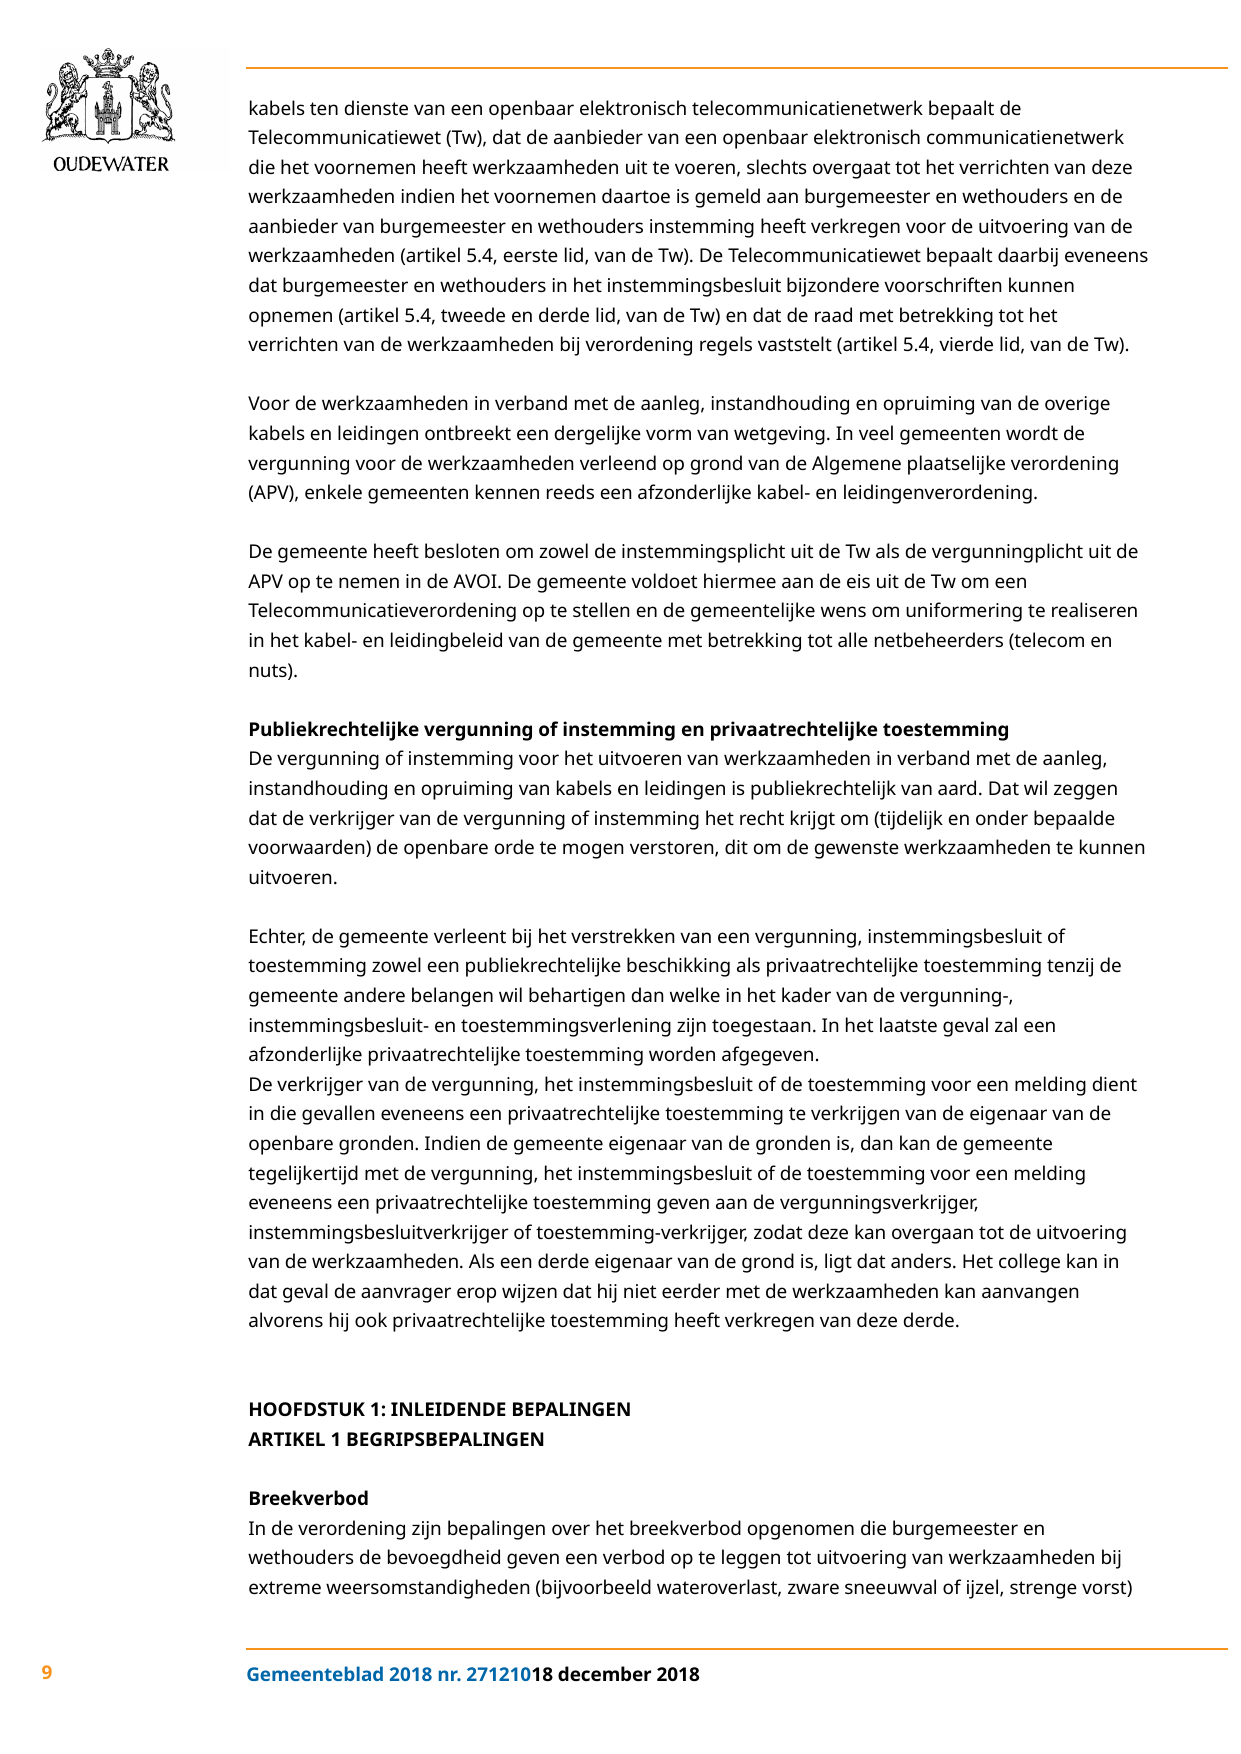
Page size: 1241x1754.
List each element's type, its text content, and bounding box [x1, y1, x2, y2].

text Publiekrechtelijke vergunning of instemming en privaatrechtelijke toestemming [248, 716, 1152, 742]
text De verkrijger van de vergunning, het instemmingsbesluit of de toestemming voor een melding dient in die gevallen eveneens een privaatrechtelijke toestemming te verkrijgen van de eigenaar van de openbare gronden. Indien de gemeente eigenaar van de gronden is, dan kan de gemeente tegelijkertijd met de vergunning, het instemmingsbesluit of de toestemming voor een melding eveneens een privaatrechtelijke toestemming geven aan de vergunningsverkrijger, instemmingsbesluitverkrijger of toestemming-verkrijger, zodat deze kan overgaan tot de uitvoering van de werkzaamheden. Als een derde eigenaar van de grond is, ligt dat anders. Het college kan in dat geval de aanvrager erop wijzen dat hij niet eerder met de werkzaamheden kan aanvangen alvorens hij ook privaatrechtelijke toestemming heeft verkregen van deze derde. [248, 1071, 1152, 1333]
text De gemeente heeft besloten om zowel de instemmingsplicht uit de Tw als de vergunningplicht uit de APV op te nemen in de AVOI. De gemeente voldoet hiermee aan de eis uit de Tw om een Telecommunicatieverordening op te stellen en de gemeentelijke wens om uniformering te realiseren in het kabel- en leidingbeleid van de gemeente met betrekking tot alle netbeheerders (telecom en nuts). [248, 538, 1152, 683]
text HOOFDSTUK 1: INLEIDENDE BEPALINGEN [248, 1396, 1152, 1422]
picture [41, 47, 231, 172]
text In de verordening zijn bepalingen over het breekverbod opgenomen die burgemeester en wethouders de bevoegdheid geven een verbod op te leggen tot uitvoering van werkzaamheden bij extreme weersomstandigheden (bijvoorbeeld wateroverlast, zware sneeuwval of ijzel, strenge vorst) [248, 1515, 1152, 1600]
text ARTIKEL 1 BEGRIPSBEPALINGEN [248, 1426, 1152, 1452]
text Breekverbod [248, 1485, 1152, 1511]
text kabels ten dienste van een openbaar elektronisch telecommunicatienetwerk bepaalt de Telecommunicatiewet (Tw), dat de aanbieder van een openbaar elektronisch communicatienetwerk die het voornemen heeft werkzaamheden uit te voeren, slechts overgaat tot het verrichten van deze werkzaamheden indien het voornemen daartoe is gemeld aan burgemeester en wethouders en de aanbieder van burgemeester en wethouders instemming heeft verkregen voor de uitvoering van de werkzaamheden (artikel 5.4, eerste lid, van de Tw). De Telecommunicatiewet bepaalt daarbij eveneens dat burgemeester en wethouders in het instemmingsbesluit bijzondere voorschriften kunnen opnemen (artikel 5.4, tweede en derde lid, van de Tw) en dat de raad met betrekking tot het verrichten van de werkzaamheden bij verordening regels vaststelt (artikel 5.4, vierde lid, van de Tw). [248, 95, 1152, 357]
text Voor de werkzaamheden in verband met de aanleg, instandhouding en opruiming van de overige kabels en leidingen ontbreekt een dergelijke vorm van wetgeving. In veel gemeenten wordt de vergunning voor de werkzaamheden verleend op grond van de Algemene plaatselijke verordening (APV), enkele gemeenten kennen reeds een afzonderlijke kabel- en leidingenverordening. [248, 391, 1152, 505]
text Echter, de gemeente verleent bij het verstrekken van een vergunning, instemmingsbesluit of toestemming zowel een publiekrechtelijke beschikking als privaatrechtelijke toestemming tenzij de gemeente andere belangen wil behartigen dan welke in het kader van de vergunning-, instemmingsbesluit- en toestemmingsverlening zijn toegestaan. In het laatste geval zal een afzonderlijke privaatrechtelijke toestemming worden afgegeven. [248, 923, 1152, 1067]
text De vergunning of instemming voor het uitvoeren van werkzaamheden in verband met de aanleg, instandhouding en opruiming van kabels en leidingen is publiekrechtelijk van aard. Dat wil zeggen dat de verkrijger van de vergunning of instemming het recht krijgt om (tijdelijk en onder bepaalde voorwaarden) de openbare orde te mogen verstoren, dit om de gewenste werkzaamheden te kunnen uitvoeren. [248, 746, 1152, 890]
